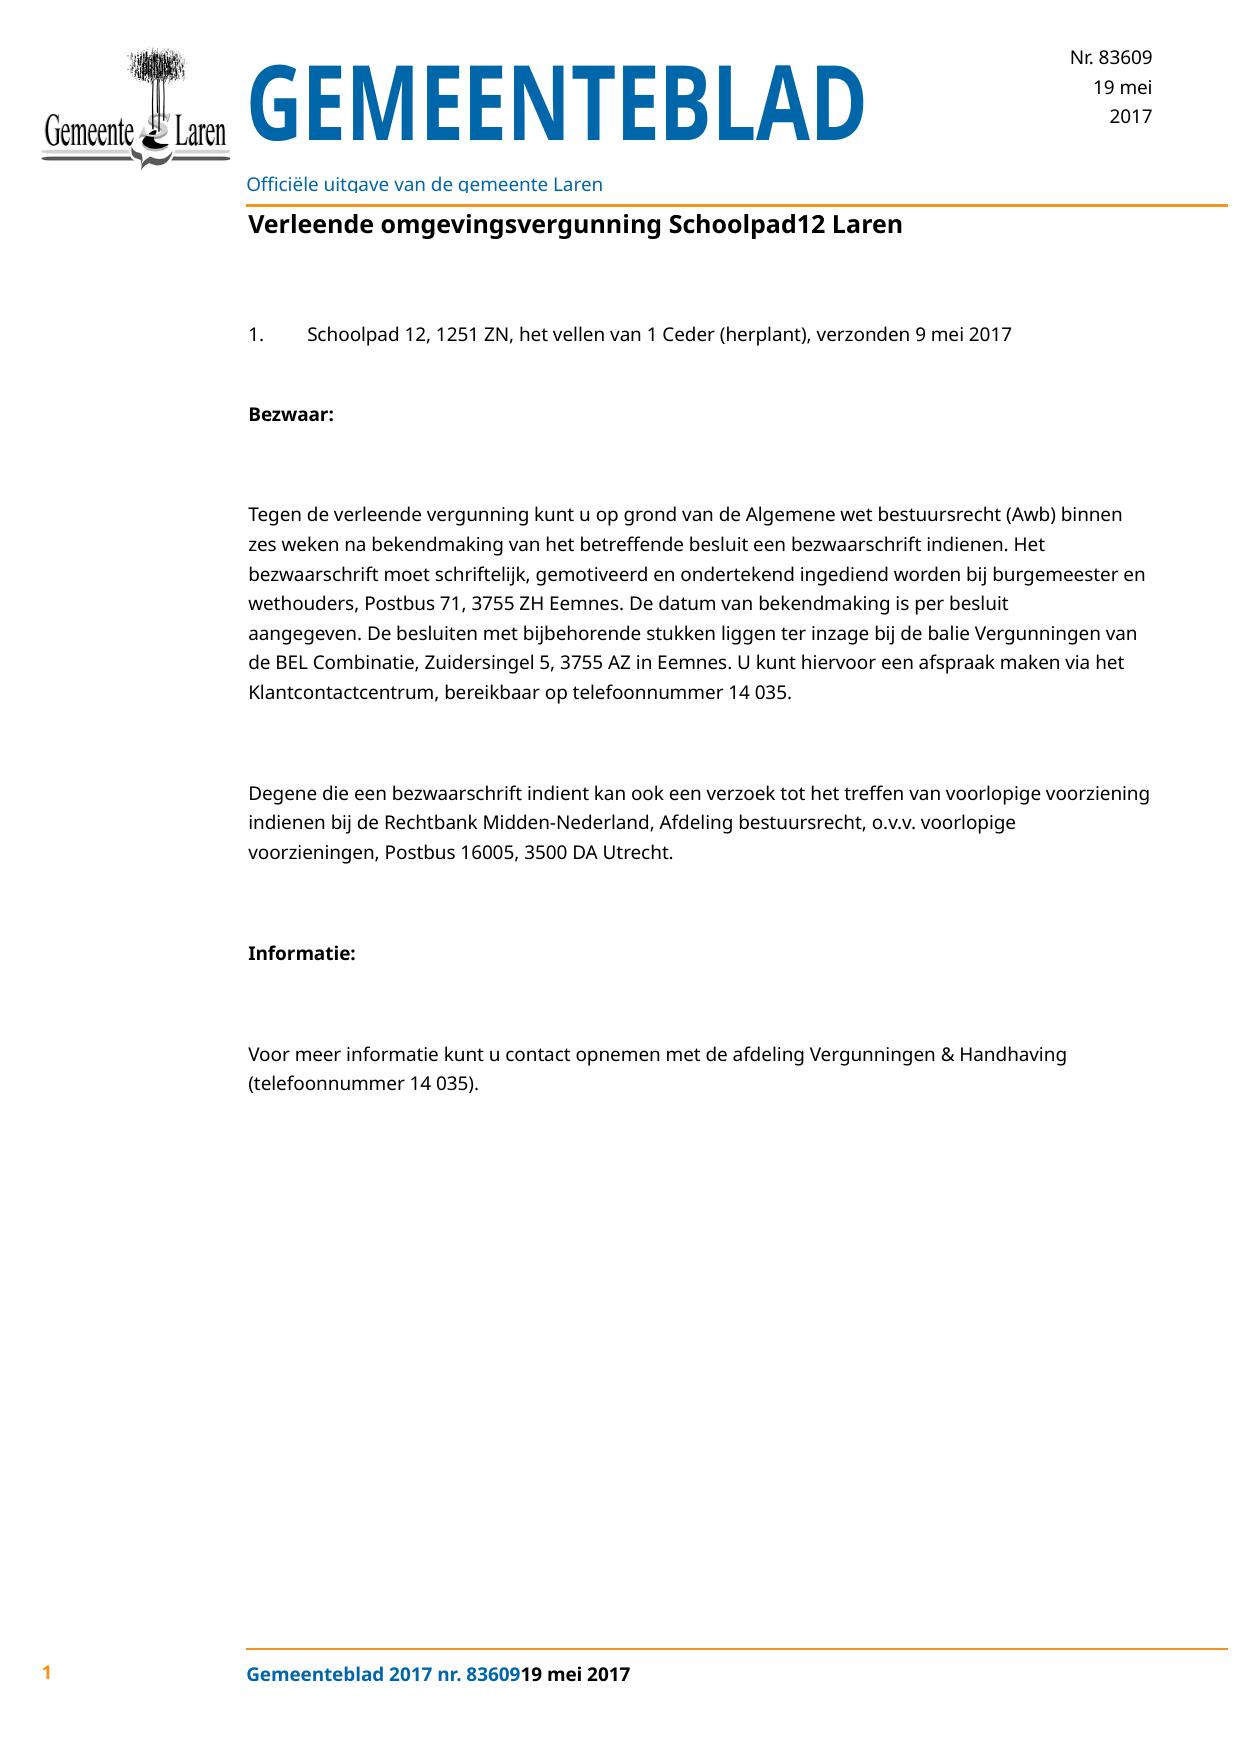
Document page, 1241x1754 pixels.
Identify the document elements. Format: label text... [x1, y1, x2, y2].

text Voor meer informatie kunt u contact opnemen met de afdeling Vergunningen & Handhaving (telefoonnummer 14 035). [248, 1041, 1152, 1096]
text Informatie: [248, 940, 1152, 966]
text Bezwaar: [248, 401, 1152, 426]
text Tegen de verleende vergunning kunt u op grond van de Algemene wet bestuursrecht (Awb) binnen zes weken na bekendmaking van het betreffende besluit een bezwaarschrift indienen. Het bezwaarschrift moet schriftelijk, gemotiveerd en ondertekend ingediend worden bij burgemeester en wethouders, Postbus 71, 3755 ZH Eemnes. De datum van bekendmaking is per besluit aangegeven. De besluiten met bijbehorende stukken liggen ter inzage bij de balie Vergunningen van de BEL Combinatie, Zuidersingel 5, 3755 AZ in Eemnes. U kunt hiervoor een afspraak maken via het Klantcontactcentrum, bereikbaar op telefoonnummer 14 035. [248, 502, 1152, 705]
list Schoolpad 12, 1251 ZN, het vellen van 1 Ceder (herplant), verzonden 9 mei 2017 [248, 321, 1152, 346]
picture [41, 47, 231, 172]
text Degene die een bezwaarschrift indient kan ook een verzoek tot het treffen van voorlopige voorziening indienen bij de Rechtbank Midden-Nederland, Afdeling bestuursrecht, o.v.v. voorlopige voorzieningen, Postbus 16005, 3500 DA Utrecht. [248, 780, 1152, 865]
text Verleende omgevingsvergunning Schoolpad12 Laren [248, 207, 1152, 241]
